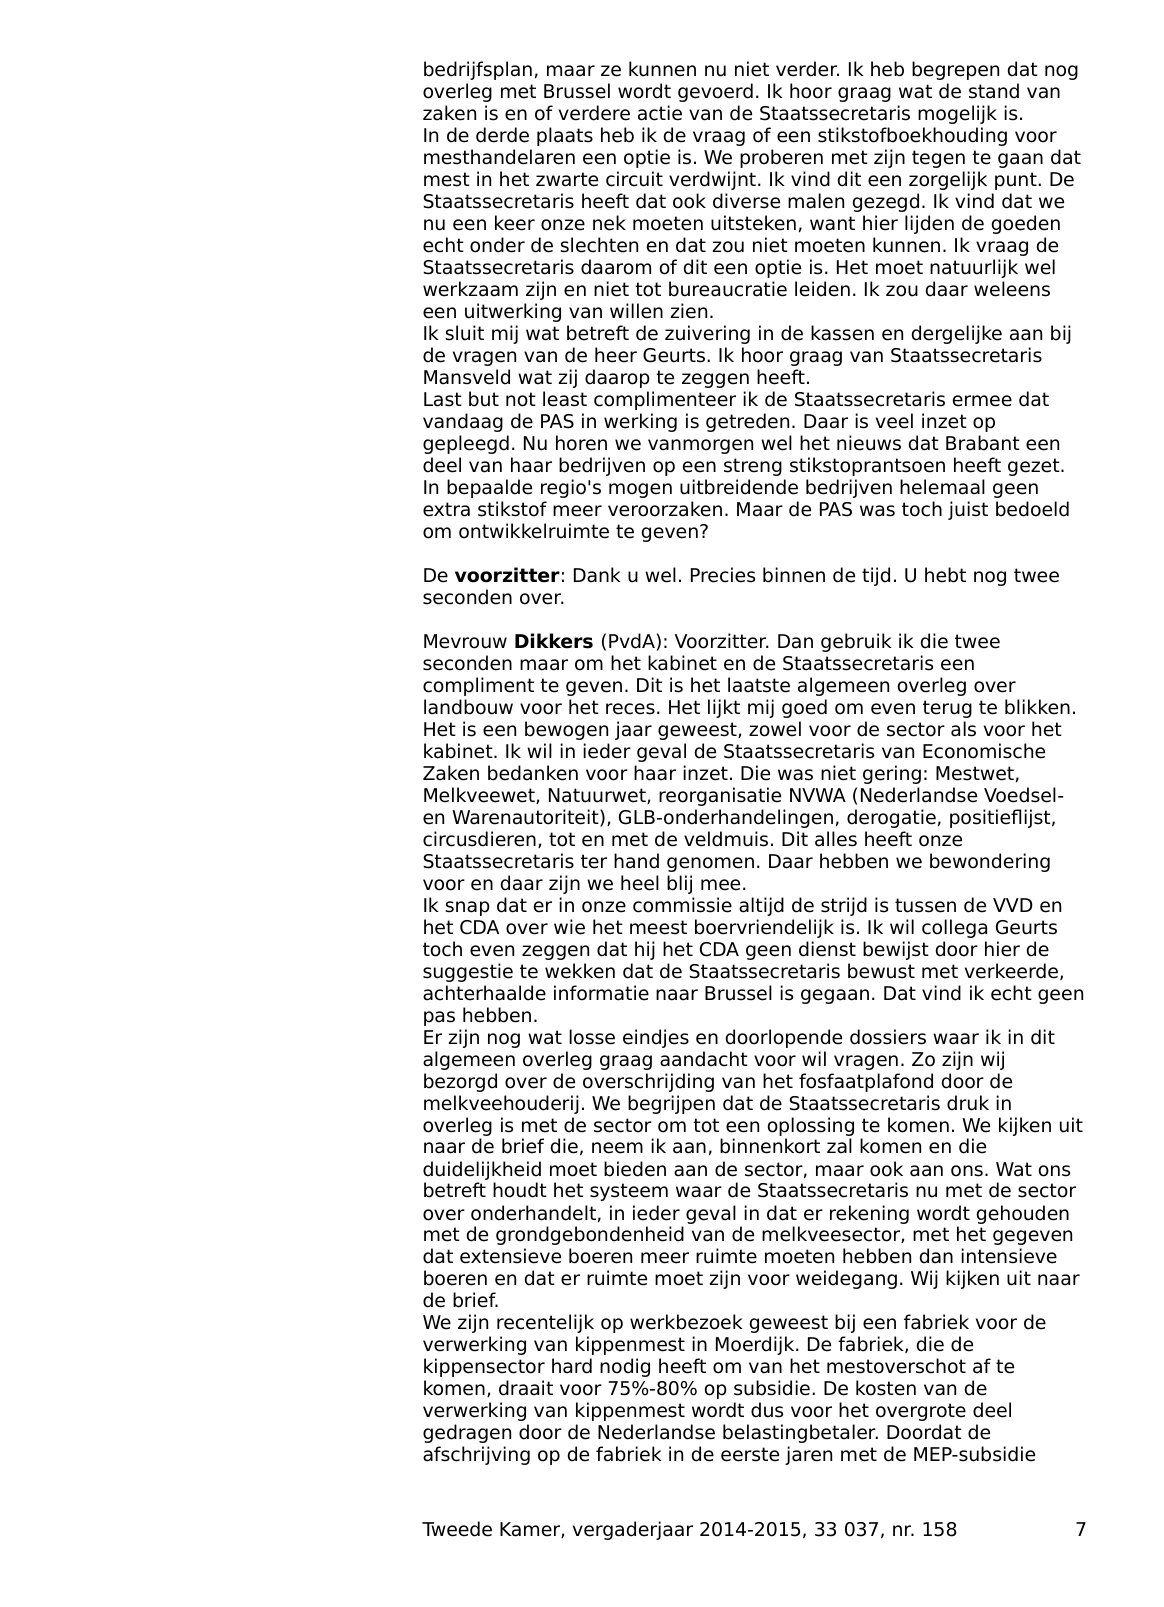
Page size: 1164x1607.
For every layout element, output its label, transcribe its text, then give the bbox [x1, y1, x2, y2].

text Last but not least complimenteer ik de Staatssecretaris ermee dat vandaag de PAS in werking is getreden. Daar is veel inzet op gepleegd. Nu horen we vanmorgen wel het nieuws dat Brabant een deel van haar bedrijven op een streng stikstoprantsoen heeft gezet. In bepaalde regio's mogen uitbreidende bedrijven helemaal geen extra stikstof meer veroorzaken. Maar de PAS was toch juist bedoeld om ontwikkelruimte te geven? [422, 389, 1087, 543]
text De voorzitter: Dank u wel. Precies binnen de tijd. U hebt nog twee seconden over. [422, 565, 1087, 609]
text Mevrouw Dikkers (PvdA): Voorzitter. Dan gebruik ik die twee seconden maar om het kabinet en de Staatssecretaris een compliment te geven. Dit is het laatste algemeen overleg over landbouw voor het reces. Het lijkt mij goed om even terug te blikken. Het is een bewogen jaar geweest, zowel voor de sector als voor het kabinet. Ik wil in ieder geval de Staatssecretaris van Economische Zaken bedanken voor haar inzet. Die was niet gering: Mestwet, Melkveewet, Natuurwet, reorganisatie NVWA (Nederlandse Voedsel- en Warenautoriteit), GLB-onderhandelingen, derogatie, positieflijst, circusdieren, tot en met de veldmuis. Dit alles heeft onze Staatssecretaris ter hand genomen. Daar hebben we bewondering voor en daar zijn we heel blij mee. [422, 631, 1087, 895]
text bedrijfsplan, maar ze kunnen nu niet verder. Ik heb begrepen dat nog overleg met Brussel wordt gevoerd. Ik hoor graag wat de stand van zaken is en of verdere actie van de Staatssecretaris mogelijk is. [422, 59, 1087, 125]
text Er zijn nog wat losse eindjes en doorlopende dossiers waar ik in dit algemeen overleg graag aandacht voor wil vragen. Zo zijn wij bezorgd over de overschrijding van het fosfaatplafond door de melkveehouderij. We begrijpen dat de Staatssecretaris druk in overleg is met de sector om tot een oplossing te komen. We kijken uit naar de brief die, neem ik aan, binnenkort zal komen en die duidelijkheid moet bieden aan de sector, maar ook aan ons. Wat ons betreft houdt het systeem waar de Staatssecretaris nu met de sector over onderhandelt, in ieder geval in dat er rekening wordt gehouden met de grondgebondenheid van de melkveesector, met het gegeven dat extensieve boeren meer ruimte moeten hebben dan intensieve boeren en dat er ruimte moet zijn voor weidegang. Wij kijken uit naar de brief. [422, 1027, 1087, 1312]
text In de derde plaats heb ik de vraag of een stikstofboekhouding voor mesthandelaren een optie is. We proberen met zijn tegen te gaan dat mest in het zwarte circuit verdwijnt. Ik vind dit een zorgelijk punt. De Staatssecretaris heeft dat ook diverse malen gezegd. Ik vind dat we nu een keer onze nek moeten uitsteken, want hier lijden de goeden echt onder de slechten en dat zou niet moeten kunnen. Ik vraag de Staatssecretaris daarom of dit een optie is. Het moet natuurlijk wel werkzaam zijn en niet tot bureaucratie leiden. Ik zou daar weleens een uitwerking van willen zien. [422, 125, 1087, 323]
text Ik snap dat er in onze commissie altijd de strijd is tussen de VVD en het CDA over wie het meest boervriendelijk is. Ik wil collega Geurts toch even zeggen dat hij het CDA geen dienst bewijst door hier de suggestie te wekken dat de Staatssecretaris bewust met verkeerde, achterhaalde informatie naar Brussel is gegaan. Dat vind ik echt geen pas hebben. [422, 895, 1087, 1027]
text Ik sluit mij wat betreft de zuivering in de kassen en dergelijke aan bij de vragen van de heer Geurts. Ik hoor graag van Staatssecretaris Mansveld wat zij daarop te zeggen heeft. [422, 323, 1087, 389]
text We zijn recentelijk op werkbezoek geweest bij een fabriek voor de verwerking van kippenmest in Moerdijk. De fabriek, die de kippensector hard nodig heeft om van het mestoverschot af te komen, draait voor 75%-80% op subsidie. De kosten van de verwerking van kippenmest wordt dus voor het overgrote deel gedragen door de Nederlandse belastingbetaler. Doordat de afschrijving op de fabriek in de eerste jaren met de MEP-subsidie [422, 1312, 1087, 1466]
